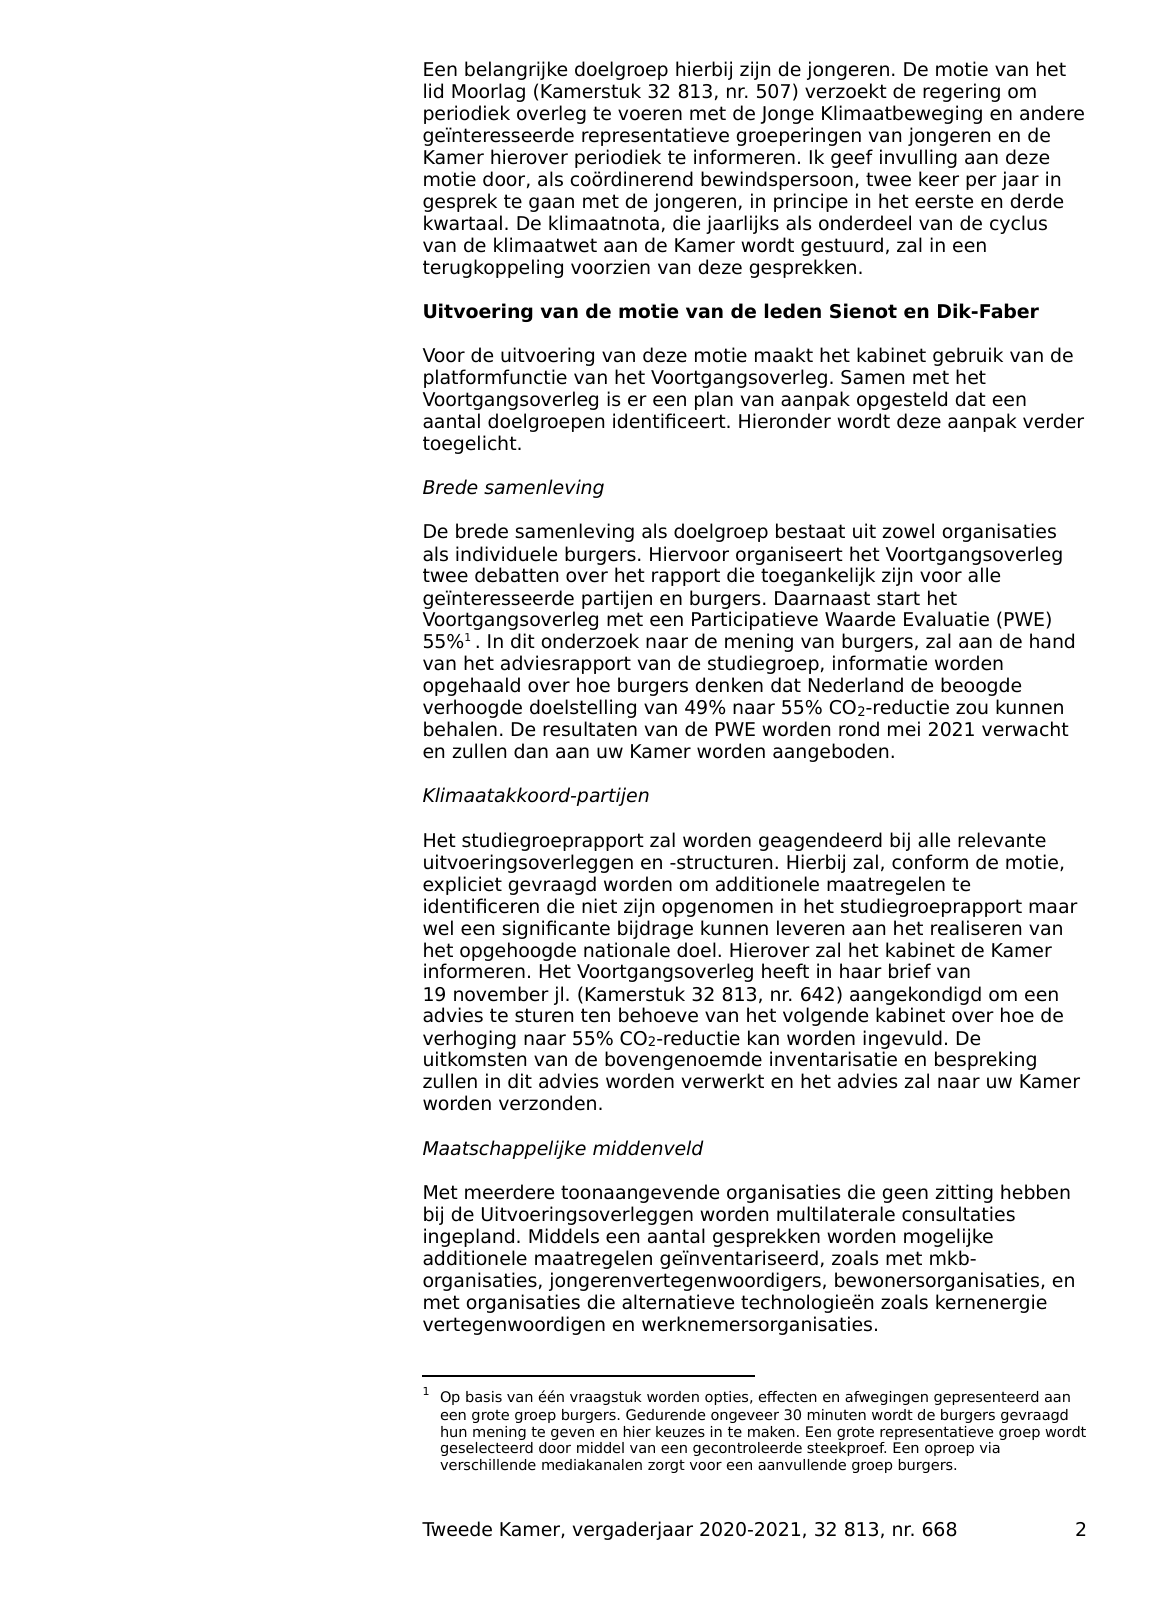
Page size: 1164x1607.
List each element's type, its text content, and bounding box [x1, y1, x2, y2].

subtitle Maatschappelijke middenveld [422, 1137, 1087, 1159]
subtitle Klimaatakkoord-partijen [422, 785, 1087, 807]
text Met meerdere toonaangevende organisaties die geen zitting hebben bij de Uitvoeringsoverleggen worden multilaterale consultaties ingepland. Middels een aantal gesprekken worden mogelijke additionele maatregelen geïnventariseerd, zoals met mkb-organisaties, jongerenvertegenwoordigers, bewonersorganisaties, en met organisaties die alternatieve technologieën zoals kernenergie vertegenwoordigen en werknemersorganisaties. [422, 1182, 1087, 1336]
text Een belangrijke doelgroep hierbij zijn de jongeren. De motie van het lid Moorlag (Kamerstuk 32 813, nr. 507) verzoekt de regering om periodiek overleg te voeren met de Jonge Klimaatbeweging en andere geïnteresseerde representatieve groeperingen van jongeren en de Kamer hierover periodiek te informeren. Ik geef invulling aan deze motie door, als coördinerend bewindspersoon, twee keer per jaar in gesprek te gaan met de jongeren, in principe in het eerste en derde kwartaal. De klimaatnota, die jaarlijks als onderdeel van de cyclus van de klimaatwet aan de Kamer wordt gestuurd, zal in een terugkoppeling voorzien van deze gesprekken. [422, 59, 1087, 279]
text Op basis van één vraagstuk worden opties, effecten en afwegingen gepresenteerd aan een grote groep burgers. Gedurende ongeveer 30 minuten wordt de burgers gevraagd hun mening te geven en hier keuzes in te maken. Een grote representatieve groep wordt geselecteerd door middel van een gecontroleerde steekproef. Een oproep via verschillende mediakanalen zorgt voor een aanvullende groep burgers. [422, 1385, 1087, 1474]
subtitle Brede samenleving [422, 477, 1087, 499]
text Het studiegroeprapport zal worden geagendeerd bij alle relevante uitvoeringsoverleggen en -structuren. Hierbij zal, conform de motie, expliciet gevraagd worden om additionele maatregelen te identificeren die niet zijn opgenomen in het studiegroeprapport maar wel een significante bijdrage kunnen leveren aan het realiseren van het opgehoogde nationale doel. Hierover zal het kabinet de Kamer informeren. Het Voortgangsoverleg heeft in haar brief van 19 november jl. (Kamerstuk 32 813, nr. 642) aangekondigd om een advies te sturen ten behoeve van het volgende kabinet over hoe de verhoging naar 55% CO2-reductie kan worden ingevuld. De uitkomsten van de bovengenoemde inventarisatie en bespreking zullen in dit advies worden verwerkt en het advies zal naar uw Kamer worden verzonden. [422, 829, 1087, 1115]
subtitle Uitvoering van de motie van de leden Sienot en Dik-Faber [422, 301, 1087, 323]
text Voor de uitvoering van deze motie maakt het kabinet gebruik van de platformfunctie van het Voortgangsoverleg. Samen met het Voortgangsoverleg is er een plan van aanpak opgesteld dat een aantal doelgroepen identificeert. Hieronder wordt deze aanpak verder toegelicht. [422, 345, 1087, 455]
text De brede samenleving als doelgroep bestaat uit zowel organisaties als individuele burgers. Hiervoor organiseert het Voortgangsoverleg twee debatten over het rapport die toegankelijk zijn voor alle geïnteresseerde partijen en burgers. Daarnaast start het Voortgangsoverleg met een Participatieve Waarde Evaluatie (PWE) 55%. In dit onderzoek naar de mening van burgers, zal aan de hand van het adviesrapport van de studiegroep, informatie worden opgehaald over hoe burgers denken dat Nederland de beoogde verhoogde doelstelling van 49% naar 55% CO2-reductie zou kunnen behalen. De resultaten van de PWE worden rond mei 2021 verwacht en zullen dan aan uw Kamer worden aangeboden. [422, 521, 1087, 763]
